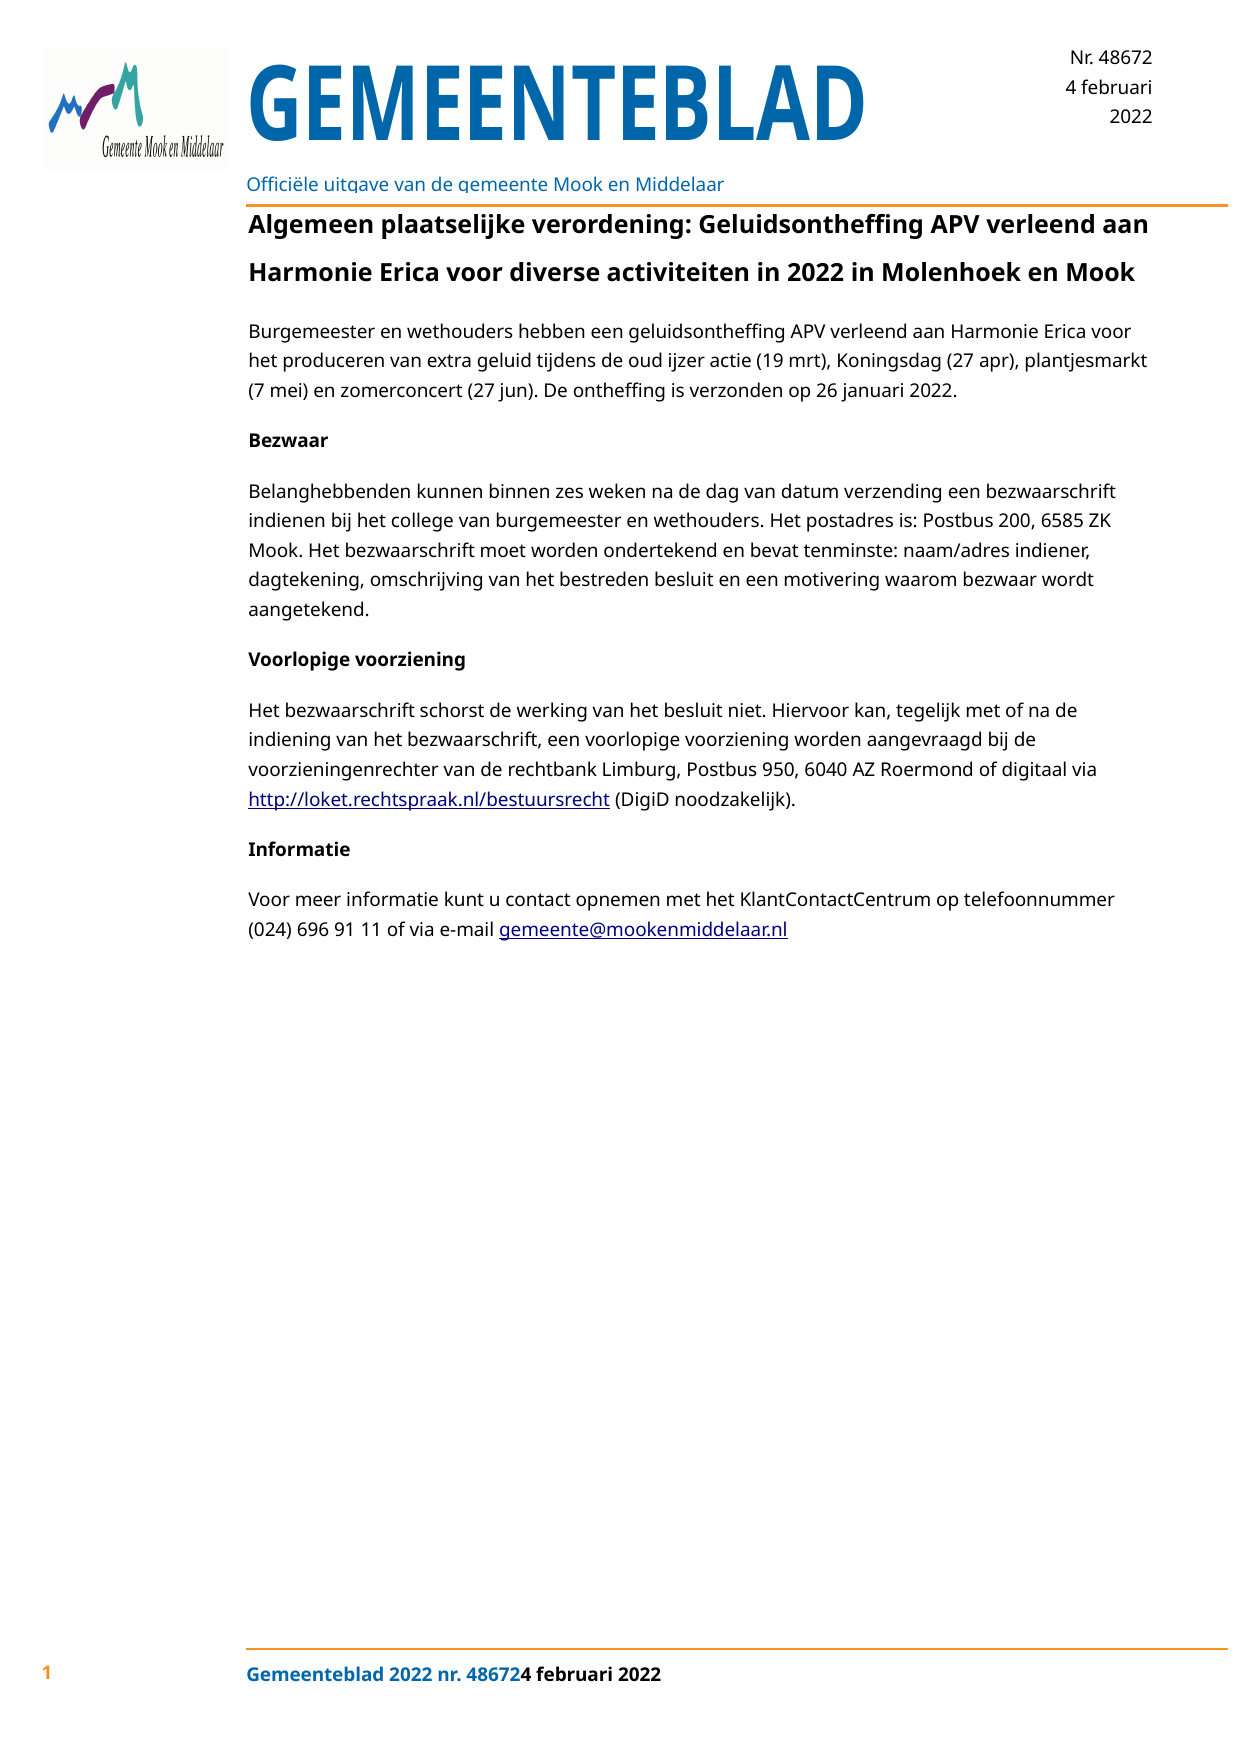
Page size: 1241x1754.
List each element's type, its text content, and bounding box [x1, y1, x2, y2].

text Burgemeester en wethouders hebben een geluidsontheffing APV verleend aan Harmonie Erica voor het produceren van extra geluid tijdens de oud ijzer actie (19 mrt), Koningsdag (27 apr), plantjesmarkt (7 mei) en zomerconcert (27 jun). De ontheffing is verzonden op 26 januari 2022. [248, 318, 1152, 403]
text Algemeen plaatselijke verordening: Geluidsontheffing APV verleend aan Harmonie Erica voor diverse activiteiten in 2022 in Molenhoek en Mook [248, 207, 1152, 288]
text Voorlopige voorziening [248, 647, 1152, 672]
text Bezwaar [248, 427, 1152, 453]
text Voor meer informatie kunt u contact opnemen met het KlantContactCentrum op telefoonnummer (024) 696 91 11 of via e-mail gemeente@mookenmiddelaar.nl [248, 887, 1152, 942]
text Informatie [248, 836, 1152, 862]
text Het bezwaarschrift schorst de werking van het besluit niet. Hiervoor kan, tegelijk met of na de indiening van het bezwaarschrift, een voorlopige voorziening worden aangevraagd bij de voorzieningenrechter van de rechtbank Limburg, Postbus 950, 6040 AZ Roermond of digitaal via http://loket.rechtspraak.nl/bestuursrecht (DigiD noodzakelijk). [248, 697, 1152, 812]
picture [41, 47, 231, 172]
text Belanghebbenden kunnen binnen zes weken na de dag van datum verzending een bezwaarschrift indienen bij het college van burgemeester en wethouders. Het postadres is: Postbus 200, 6585 ZK Mook. Het bezwaarschrift moet worden ondertekend en bevat tenminste: naam/adres indiener, dagtekening, omschrijving van het bestreden besluit en een motivering waarom bezwaar wordt aangetekend. [248, 478, 1152, 622]
